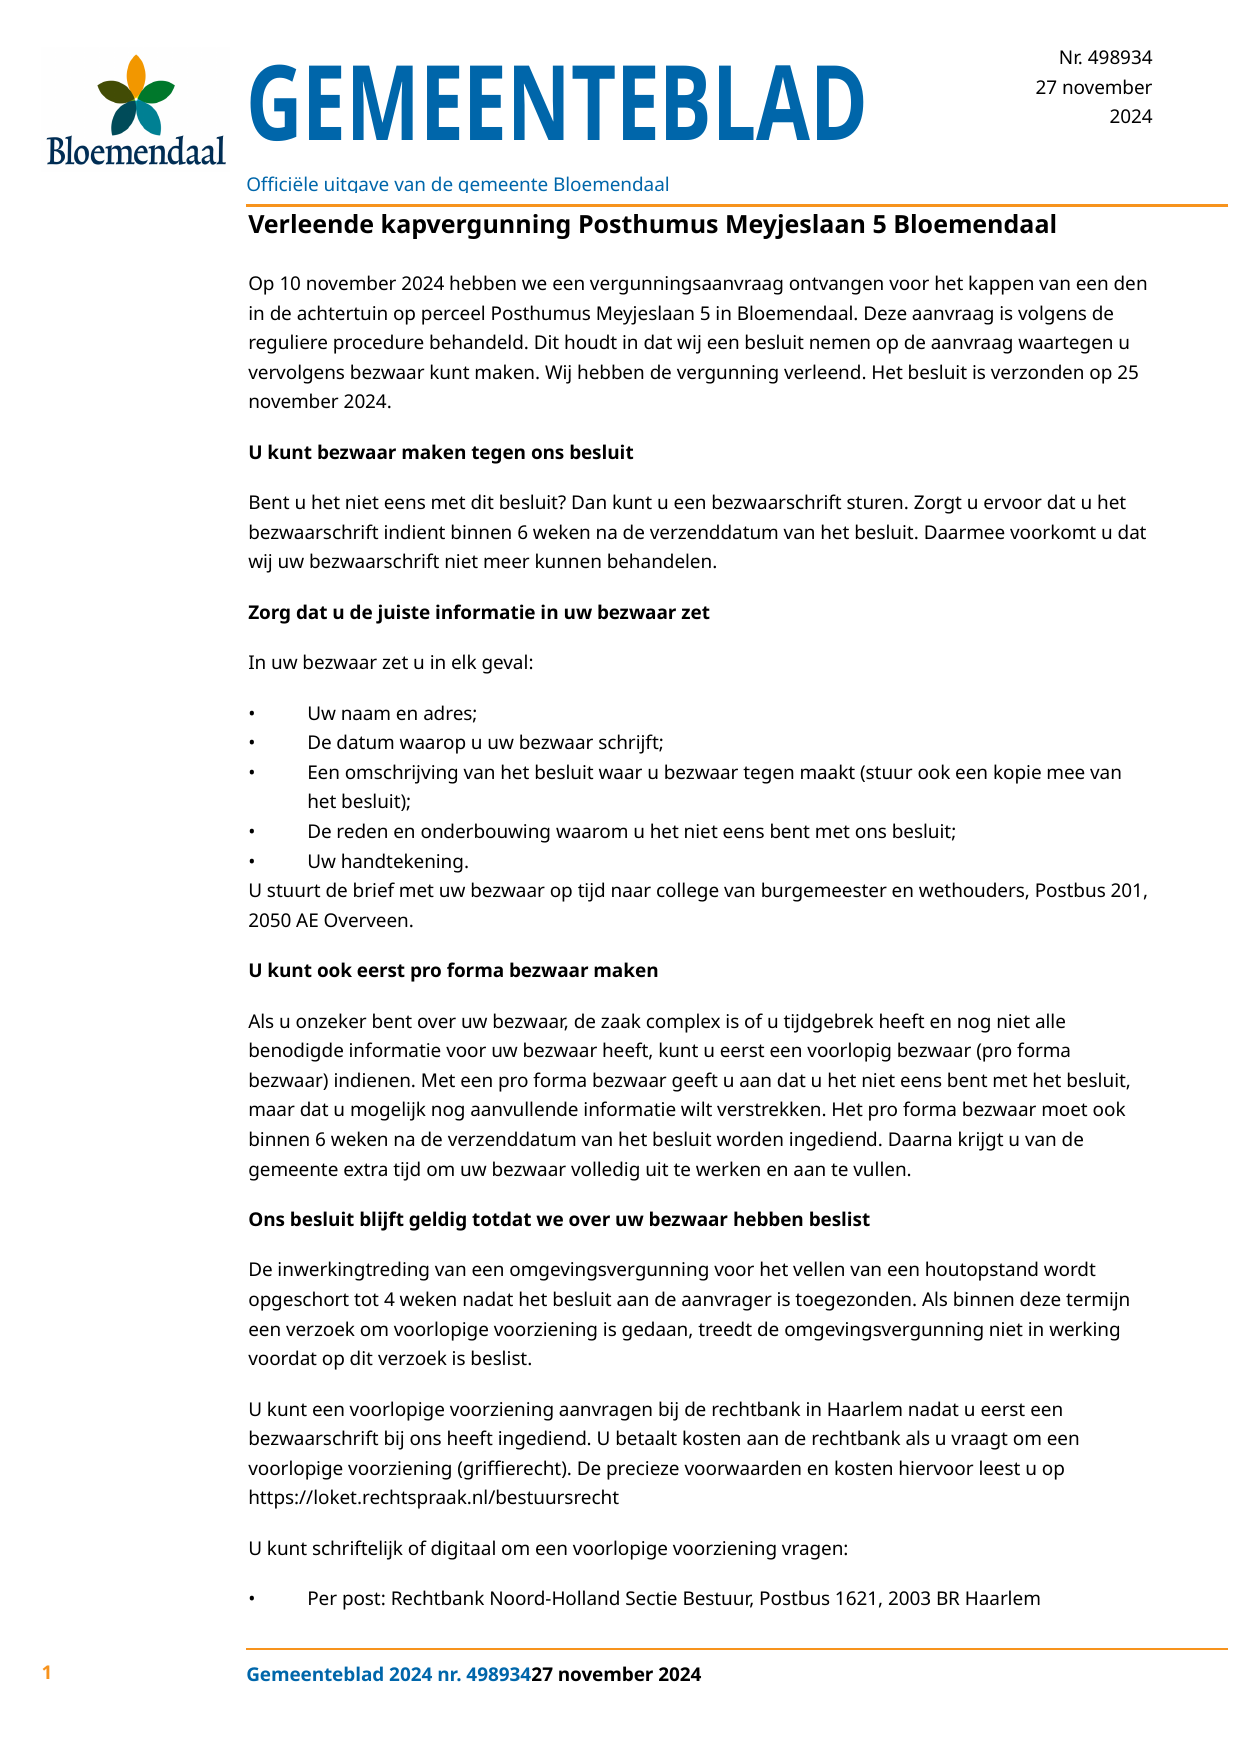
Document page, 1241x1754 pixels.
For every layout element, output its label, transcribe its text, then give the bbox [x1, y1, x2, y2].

text U kunt bezwaar maken tegen ons besluit [248, 439, 1152, 465]
text U kunt een voorlopige voorziening aanvragen bij de rechtbank in Haarlem nadat u eerst een bezwaarschrift bij ons heeft ingediend. U betaalt kosten aan de rechtbank als u vraagt om een voorlopige voorziening (griffierecht). De precieze voorwaarden en kosten hiervoor leest u op https://loket.rechtspraak.nl/bestuursrecht [248, 1396, 1152, 1510]
text Zorg dat u de juiste informatie in uw bezwaar zet [248, 599, 1152, 625]
text Verleende kapvergunning Posthumus Meyjeslaan 5 Bloemendaal [248, 207, 1152, 241]
text U stuurt de brief met uw bezwaar op tijd naar college van burgemeester en wethouders, Postbus 201, 2050 AE Overveen. [248, 877, 1152, 933]
text Als u onzeker bent over uw bezwaar, de zaak complex is of u tijdgebrek heeft en nog niet alle benodigde informatie voor uw bezwaar heeft, kunt u eerst een voorlopig bezwaar (pro forma bezwaar) indienen. Met een pro forma bezwaar geeft u aan dat u het niet eens bent met het besluit, maar dat u mogelijk nog aanvullende informatie wilt verstrekken. Het pro forma bezwaar moet ook binnen 6 weken na de verzenddatum van het besluit worden ingediend. Daarna krijgt u van de gemeente extra tijd om uw bezwaar volledig uit te werken en aan te vullen. [248, 1008, 1152, 1181]
text U kunt schriftelijk of digitaal om een voorlopige voorziening vragen: [248, 1535, 1152, 1561]
text U kunt ook eerst pro forma bezwaar maken [248, 957, 1152, 983]
text Ons besluit blijft geldig totdat we over uw bezwaar hebben beslist [248, 1206, 1152, 1232]
text Bent u het niet eens met dit besluit? Dan kunt u een bezwaarschrift sturen. Zorgt u ervoor dat u het bezwaarschrift indient binnen 6 weken na de verzenddatum van het besluit. Daarmee voorkomt u dat wij uw bezwaarschrift niet meer kunnen behandelen. [248, 489, 1152, 574]
text Op 10 november 2024 hebben we een vergunningsaanvraag ontvangen voor het kappen van een den in de achtertuin op perceel Posthumus Meyjeslaan 5 in Bloemendaal. Deze aanvraag is volgens de reguliere procedure behandeld. Dit houdt in dat wij een besluit nemen op de aanvraag waartegen u vervolgens bezwaar kunt maken. Wij hebben de vergunning verleend. Het besluit is verzonden op 25 november 2024. [248, 270, 1152, 414]
list Uw handtekening. [248, 848, 1152, 873]
text De inwerkingtreding van een omgevingsvergunning voor het vellen van een houtopstand wordt opgeschort tot 4 weken nadat het besluit aan de aanvrager is toegezonden. Als binnen deze termijn een verzoek om voorlopige voorziening is gedaan, treedt de omgevingsvergunning niet in werking voordat op dit verzoek is beslist. [248, 1257, 1152, 1371]
list De reden en onderbouwing waarom u het niet eens bent met ons besluit; [248, 818, 1152, 844]
picture [41, 47, 231, 172]
text In uw bezwaar zet u in elk geval: [248, 649, 1152, 675]
list Een omschrijving van het besluit waar u bezwaar tegen maakt (stuur ook een kopie mee van het besluit); [248, 759, 1152, 814]
list Per post: Rechtbank Noord-Holland Sectie Bestuur, Postbus 1621, 2003 BR Haarlem [248, 1585, 1152, 1611]
list De datum waarop u uw bezwaar schrijft; [248, 729, 1152, 755]
list Uw naam en adres; [248, 700, 1152, 726]
